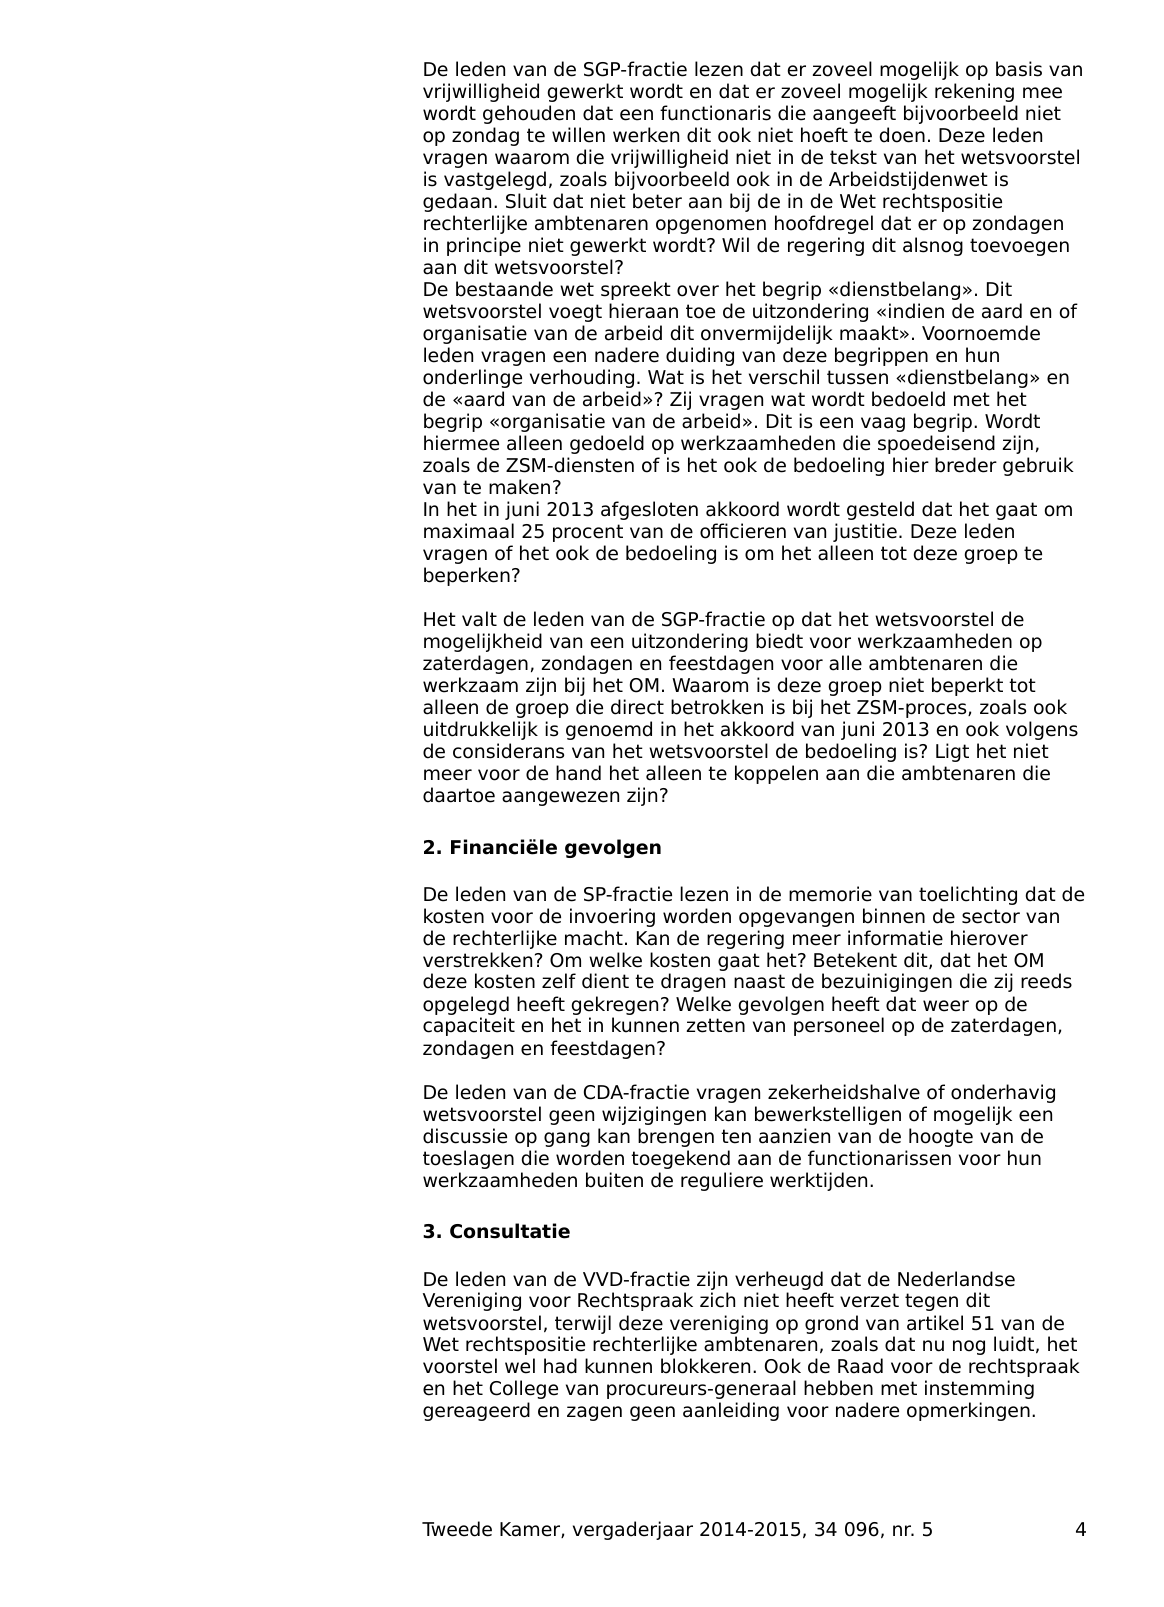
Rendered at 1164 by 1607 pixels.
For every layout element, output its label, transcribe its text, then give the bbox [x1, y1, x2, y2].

text De leden van de CDA-fractie vragen zekerheidshalve of onderhavig wetsvoorstel geen wijzigingen kan bewerkstelligen of mogelijk een discussie op gang kan brengen ten aanzien van de hoogte van de toeslagen die worden toegekend aan de functionarissen voor hun werkzaamheden buiten de reguliere werktijden. [422, 1082, 1087, 1191]
text De bestaande wet spreekt over het begrip «dienstbelang». Dit wetsvoorstel voegt hieraan toe de uitzondering «indien de aard en of organisatie van de arbeid dit onvermijdelijk maakt». Voornoemde leden vragen een nadere duiding van deze begrippen en hun onderlinge verhouding. Wat is het verschil tussen «dienstbelang» en de «aard van de arbeid»? Zij vragen wat wordt bedoeld met het begrip «organisatie van de arbeid». Dit is een vaag begrip. Wordt hiermee alleen gedoeld op werkzaamheden die spoedeisend zijn, zoals de ZSM-diensten of is het ook de bedoeling hier breder gebruik van te maken? [422, 279, 1087, 499]
text Het valt de leden van de SGP-fractie op dat het wetsvoorstel de mogelijkheid van een uitzondering biedt voor werkzaamheden op zaterdagen, zondagen en feestdagen voor alle ambtenaren die werkzaam zijn bij het OM. Waarom is deze groep niet beperkt tot alleen de groep die direct betrokken is bij het ZSM-proces, zoals ook uitdrukkelijk is genoemd in het akkoord van juni 2013 en ook volgens de considerans van het wetsvoorstel de bedoeling is? Ligt het niet meer voor de hand het alleen te koppelen aan die ambtenaren die daartoe aangewezen zijn? [422, 609, 1087, 807]
text De leden van de SGP-fractie lezen dat er zoveel mogelijk op basis van vrijwilligheid gewerkt wordt en dat er zoveel mogelijk rekening mee wordt gehouden dat een functionaris die aangeeft bijvoorbeeld niet op zondag te willen werken dit ook niet hoeft te doen. Deze leden vragen waarom die vrijwilligheid niet in de tekst van het wetsvoorstel is vastgelegd, zoals bijvoorbeeld ook in de Arbeidstijdenwet is gedaan. Sluit dat niet beter aan bij de in de Wet rechtspositie rechterlijke ambtenaren opgenomen hoofdregel dat er op zondagen in principe niet gewerkt wordt? Wil de regering dit alsnog toevoegen aan dit wetsvoorstel? [422, 59, 1087, 279]
subtitle 3. Consultatie [422, 1221, 1087, 1243]
text In het in juni 2013 afgesloten akkoord wordt gesteld dat het gaat om maximaal 25 procent van de officieren van justitie. Deze leden vragen of het ook de bedoeling is om het alleen tot deze groep te beperken? [422, 499, 1087, 587]
text De leden van de SP-fractie lezen in de memorie van toelichting dat de kosten voor de invoering worden opgevangen binnen de sector van de rechterlijke macht. Kan de regering meer informatie hierover verstrekken? Om welke kosten gaat het? Betekent dit, dat het OM deze kosten zelf dient te dragen naast de bezuinigingen die zij reeds opgelegd heeft gekregen? Welke gevolgen heeft dat weer op de capaciteit en het in kunnen zetten van personeel op de zaterdagen, zondagen en feestdagen? [422, 883, 1087, 1059]
text De leden van de VVD-fractie zijn verheugd dat de Nederlandse Vereniging voor Rechtspraak zich niet heeft verzet tegen dit wetsvoorstel, terwijl deze vereniging op grond van artikel 51 van de Wet rechtspositie rechterlijke ambtenaren, zoals dat nu nog luidt, het voorstel wel had kunnen blokkeren. Ook de Raad voor de rechtspraak en het College van procureurs-generaal hebben met instemming gereageerd en zagen geen aanleiding voor nadere opmerkingen. [422, 1268, 1087, 1422]
subtitle 2. Financiële gevolgen [422, 837, 1087, 858]
